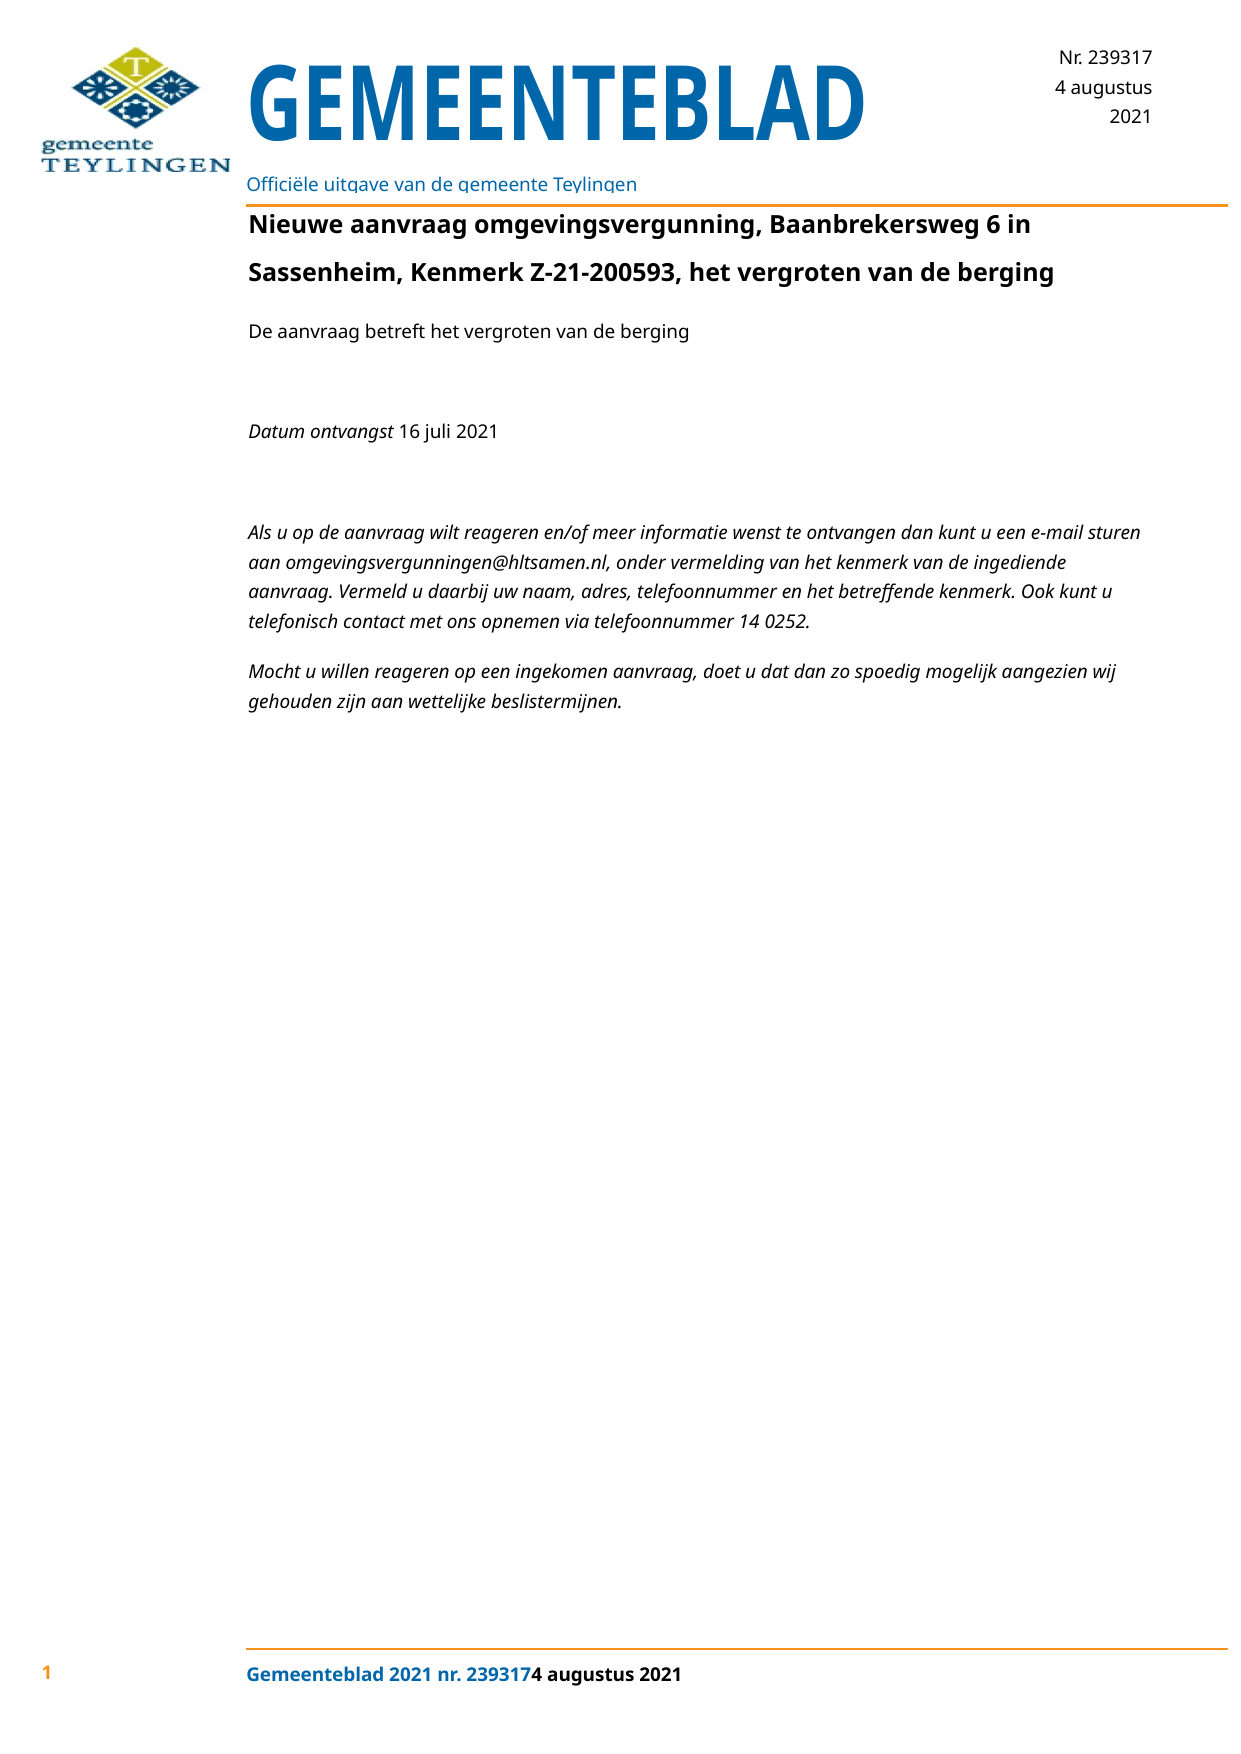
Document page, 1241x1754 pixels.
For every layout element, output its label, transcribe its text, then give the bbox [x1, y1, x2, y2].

text Als u op de aanvraag wilt reageren en/of meer informatie wenst te ontvangen dan kunt u een e-mail sturen aan omgevingsvergunningen@hltsamen.nl, onder vermelding van het kenmerk van de ingediende aanvraag. Vermeld u daarbij uw naam, adres, telefoonnummer en het betreffende kenmerk. Ook kunt u telefonisch contact met ons opnemen via telefoonnummer 14 0252. [248, 519, 1152, 634]
text Mocht u willen reageren op een ingekomen aanvraag, doet u dat dan zo spoedig mogelijk aangezien wij gehouden zijn aan wettelijke beslistermijnen. [248, 659, 1152, 714]
text Nieuwe aanvraag omgevingsvergunning, Baanbrekersweg 6 in Sassenheim, Kenmerk Z-21-200593, het vergroten van de berging [248, 207, 1152, 288]
picture [41, 47, 231, 172]
text De aanvraag betreft het vergroten van de berging [248, 318, 1152, 344]
text Datum ontvangst 16 juli 2021 [248, 419, 1152, 444]
